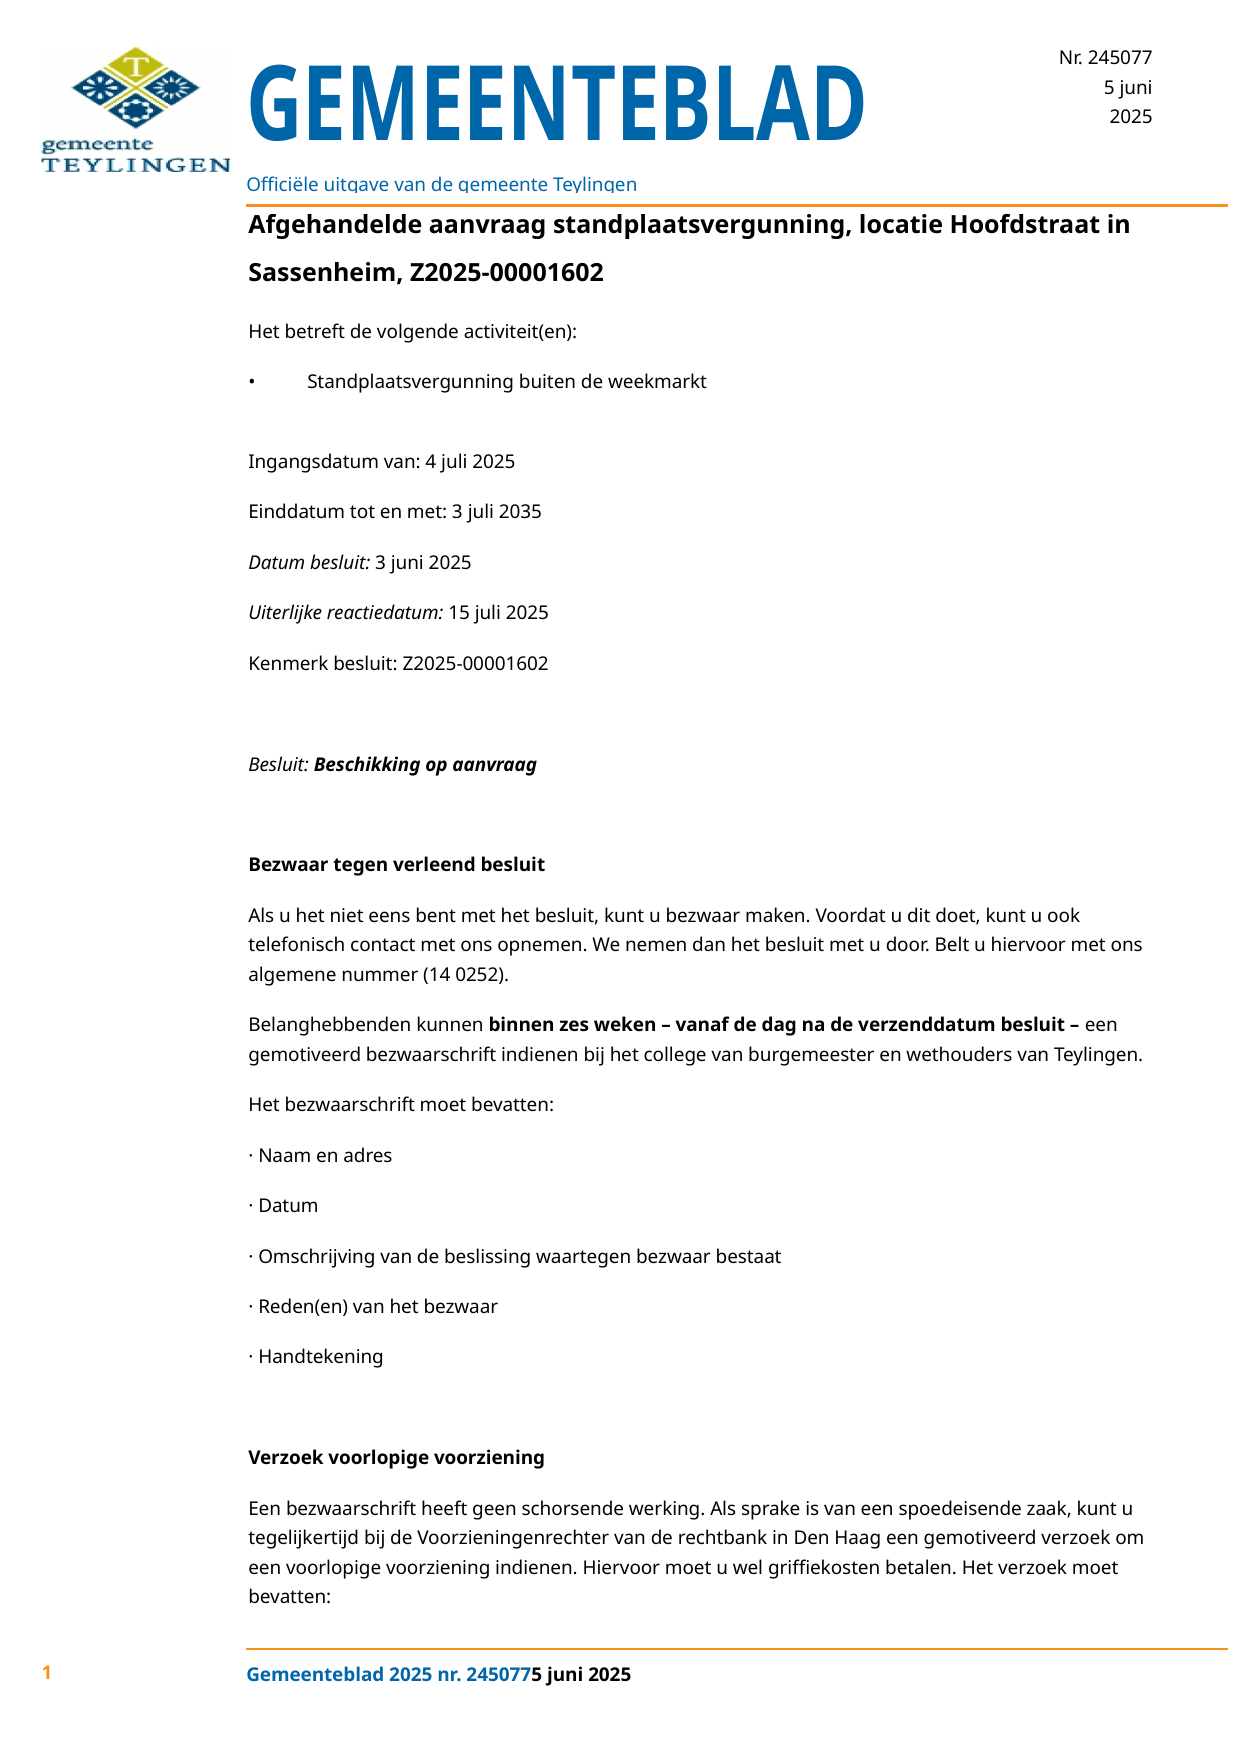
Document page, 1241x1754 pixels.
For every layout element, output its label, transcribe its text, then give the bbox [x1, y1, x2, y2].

text Bezwaar tegen verleend besluit [248, 852, 1152, 877]
text · Reden(en) van het bezwaar [248, 1293, 1152, 1319]
text · Datum [248, 1192, 1152, 1218]
text Verzoek voorlopige voorziening [248, 1444, 1152, 1470]
picture [41, 47, 231, 172]
text Einddatum tot en met: 3 juli 2035 [248, 499, 1152, 524]
text · Omschrijving van de beslissing waartegen bezwaar bestaat [248, 1243, 1152, 1269]
text Het betreft de volgende activiteit(en): [248, 318, 1152, 344]
text Ingangsdatum van: 4 juli 2025 [248, 448, 1152, 474]
text Datum besluit: 3 juni 2025 [248, 549, 1152, 575]
list Standplaatsvergunning buiten de weekmarkt [248, 368, 1152, 394]
text Besluit: Beschikking op aanvraag [248, 751, 1152, 777]
text Het bezwaarschrift moet bevatten: [248, 1092, 1152, 1117]
text · Handtekening [248, 1344, 1152, 1369]
text Kenmerk besluit: Z2025-00001602 [248, 650, 1152, 676]
text Uiterlijke reactiedatum: 15 juli 2025 [248, 599, 1152, 625]
text Afgehandelde aanvraag standplaatsvergunning, locatie Hoofdstraat in Sassenheim, Z2025-00001602 [248, 207, 1152, 288]
text Een bezwaarschrift heeft geen schorsende werking. Als sprake is van een spoedeisende zaak, kunt u tegelijkertijd bij de Voorzieningenrechter van de rechtbank in Den Haag een gemotiveerd verzoek om een voorlopige voorziening indienen. Hiervoor moet u wel griffiekosten betalen. Het verzoek moet bevatten: [248, 1495, 1152, 1609]
text · Naam en adres [248, 1142, 1152, 1168]
text Als u het niet eens bent met het besluit, kunt u bezwaar maken. Voordat u dit doet, kunt u ook telefonisch contact met ons opnemen. We nemen dan het besluit met u door. Belt u hiervoor met ons algemene nummer (14 0252). [248, 902, 1152, 987]
text Belanghebbenden kunnen binnen zes weken – vanaf de dag na de verzenddatum besluit – een gemotiveerd bezwaarschrift indienen bij het college van burgemeester en wethouders van Teylingen. [248, 1012, 1152, 1067]
